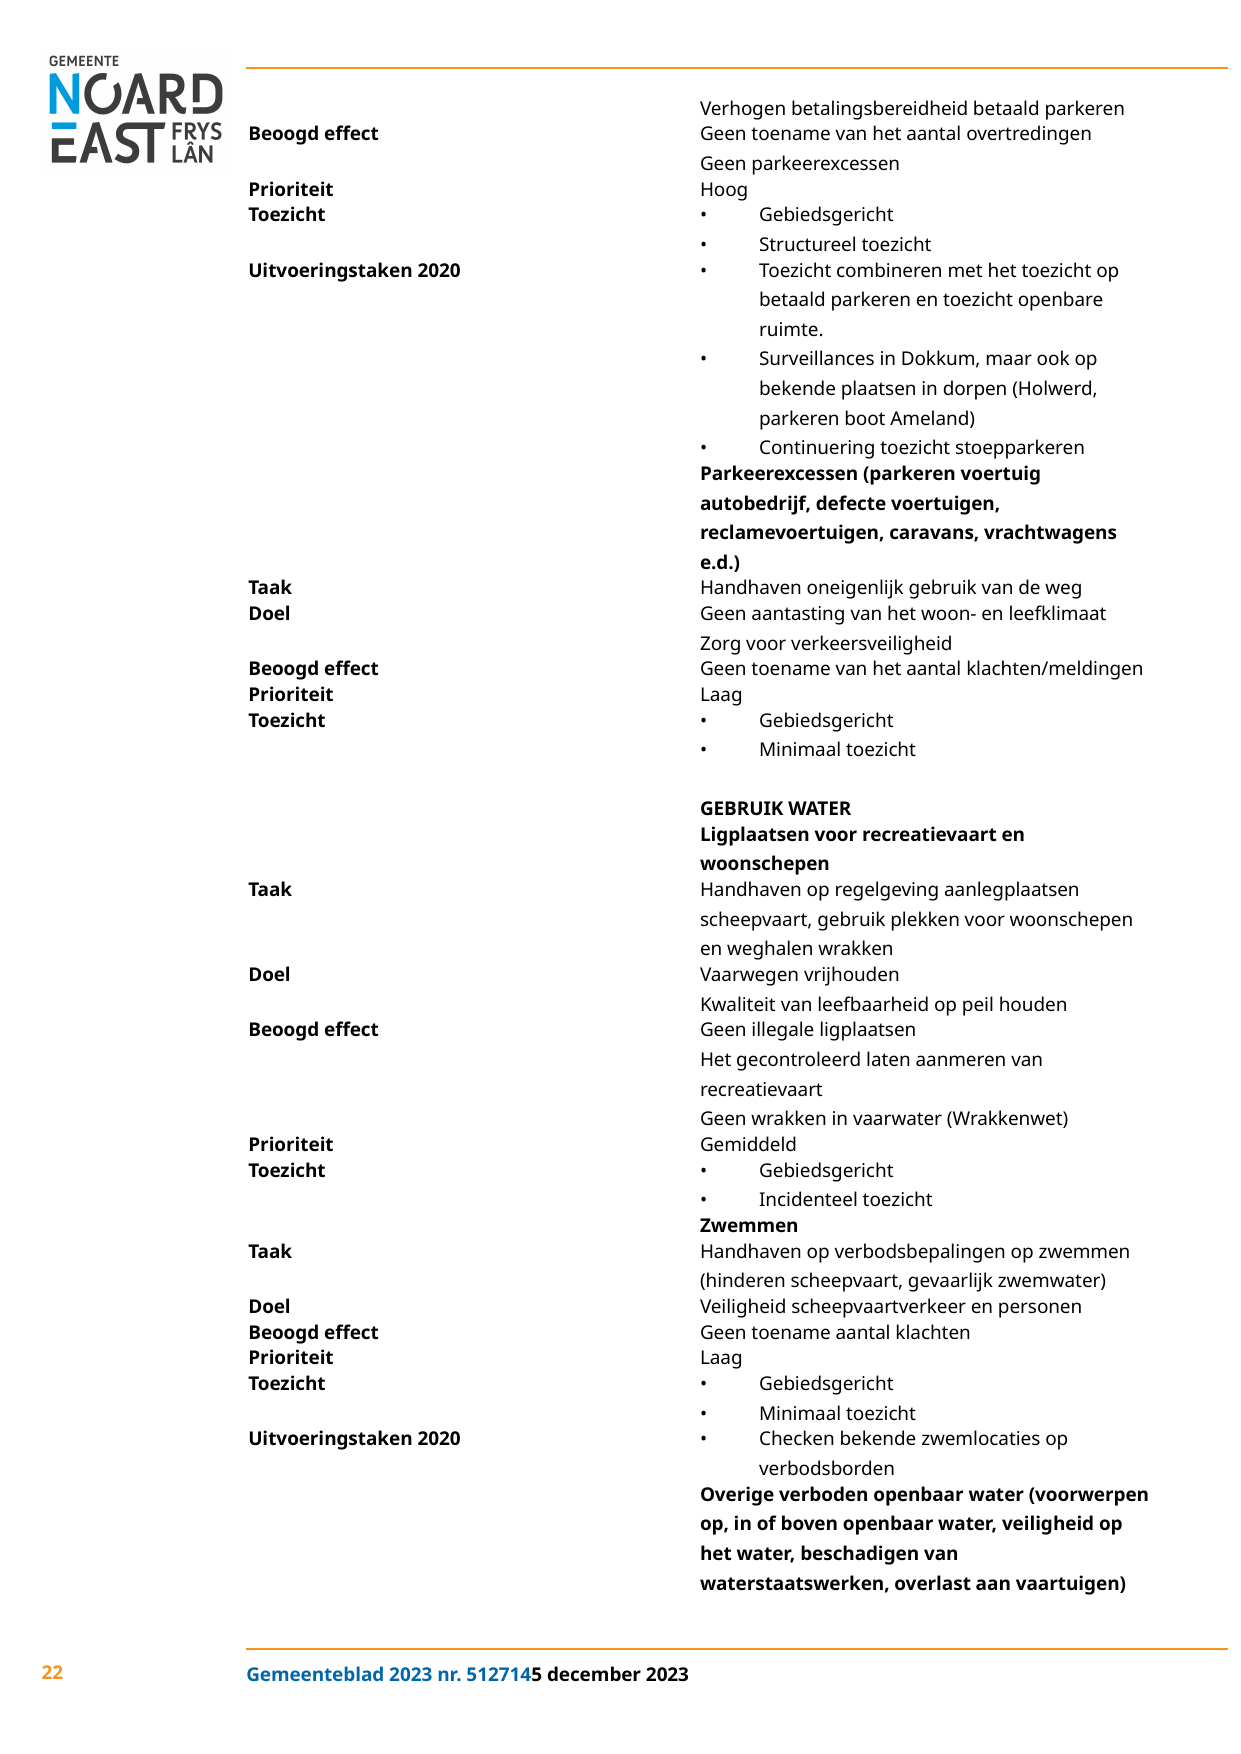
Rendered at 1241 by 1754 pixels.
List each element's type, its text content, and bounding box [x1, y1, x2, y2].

table_header [248, 795, 700, 821]
table_cell Laag [700, 1345, 1152, 1370]
table_cell Uitvoeringstaken 2020 [248, 1426, 700, 1481]
table_cell Verhogen betalingsbereidheid betaald parkeren [700, 95, 1152, 121]
table_cell Laag [700, 681, 1152, 707]
table_cell Doel [248, 1293, 700, 1319]
table_cell Geen illegale ligplaatsen Het gecontroleerd laten aanmeren van recreatievaart Geen wrakken in vaarwater (Wrakkenwet) [700, 1017, 1152, 1131]
table_cell Toezicht [248, 707, 700, 762]
table_cell Beoogd effect [248, 121, 700, 176]
table_cell Doel [248, 600, 700, 656]
table_cell Vaarwegen vrijhouden Kwaliteit van leefbaarheid op peil houden [700, 961, 1152, 1017]
table_cell Beoogd effect [248, 1319, 700, 1344]
table_cell Checken bekende zwemlocaties op verbodsborden [700, 1426, 1152, 1481]
table_cell Prioriteit [248, 176, 700, 202]
table_cell Geen toename aantal klachten [700, 1319, 1152, 1344]
table_cell Gebiedsgericht Minimaal toezicht [700, 1370, 1152, 1426]
table_cell [248, 821, 700, 876]
table_cell Taak [248, 876, 700, 961]
table_cell [248, 95, 700, 121]
table_cell Handhaven op verbodsbepalingen op zwemmen (hinderen scheepvaart, gevaarlijk zwemwater) [700, 1238, 1152, 1293]
table_cell Veiligheid scheepvaartverkeer en personen [700, 1293, 1152, 1319]
table_cell [248, 1481, 700, 1595]
table_cell Taak [248, 1238, 700, 1293]
table_cell Uitvoeringstaken 2020 [248, 257, 700, 460]
table_cell Handhaven op regelgeving aanlegplaatsen scheepvaart, gebruik plekken voor woonschepen en weghalen wrakken [700, 876, 1152, 961]
table_cell Beoogd effect [248, 1017, 700, 1131]
table_cell Prioriteit [248, 681, 700, 707]
table_cell Parkeerexcessen (parkeren voertuig autobedrijf, defecte voertuigen, reclamevoertuigen, caravans, vrachtwagens e.d.) [700, 460, 1152, 574]
table_cell Toezicht [248, 1157, 700, 1212]
table_cell Hoog [700, 176, 1152, 202]
table_cell Taak [248, 575, 700, 600]
table_cell Beoogd effect [248, 656, 700, 681]
table_cell Overige verboden openbaar water (voorwerpen op, in of boven openbaar water, veiligheid op het water, beschadigen van waterstaatswerken, overlast aan vaartuigen) [700, 1481, 1152, 1595]
table_cell Toezicht [248, 1370, 700, 1426]
table_cell Gebiedsgericht Minimaal toezicht [700, 707, 1152, 762]
table_cell Prioriteit [248, 1345, 700, 1370]
table_header GEBRUIK WATER [700, 795, 1152, 821]
table_cell Gemiddeld [700, 1131, 1152, 1157]
table_cell Geen toename van het aantal klachten/meldingen [700, 656, 1152, 681]
table_cell Geen toename van het aantal overtredingen Geen parkeerexcessen [700, 121, 1152, 176]
table_cell Gebiedsgericht Structureel toezicht [700, 202, 1152, 257]
table_cell Ligplaatsen voor recreatievaart en woonschepen [700, 821, 1152, 876]
table_cell [248, 460, 700, 574]
table_cell Toezicht [248, 202, 700, 257]
picture [41, 47, 231, 172]
table_cell Prioriteit [248, 1131, 700, 1157]
table_cell [248, 1212, 700, 1238]
table_cell Geen aantasting van het woon- en leefklimaat Zorg voor verkeersveiligheid [700, 600, 1152, 656]
table_cell Handhaven oneigenlijk gebruik van de weg [700, 575, 1152, 600]
table_cell Doel [248, 961, 700, 1017]
table_cell Gebiedsgericht Incidenteel toezicht [700, 1157, 1152, 1212]
table_cell Zwemmen [700, 1212, 1152, 1238]
table_cell Toezicht combineren met het toezicht op betaald parkeren en toezicht openbare ruimte. Surveillances in Dokkum, maar ook op bekende plaatsen in dorpen (Holwerd, parkeren boot Ameland) Continuering toezicht stoepparkeren [700, 257, 1152, 460]
